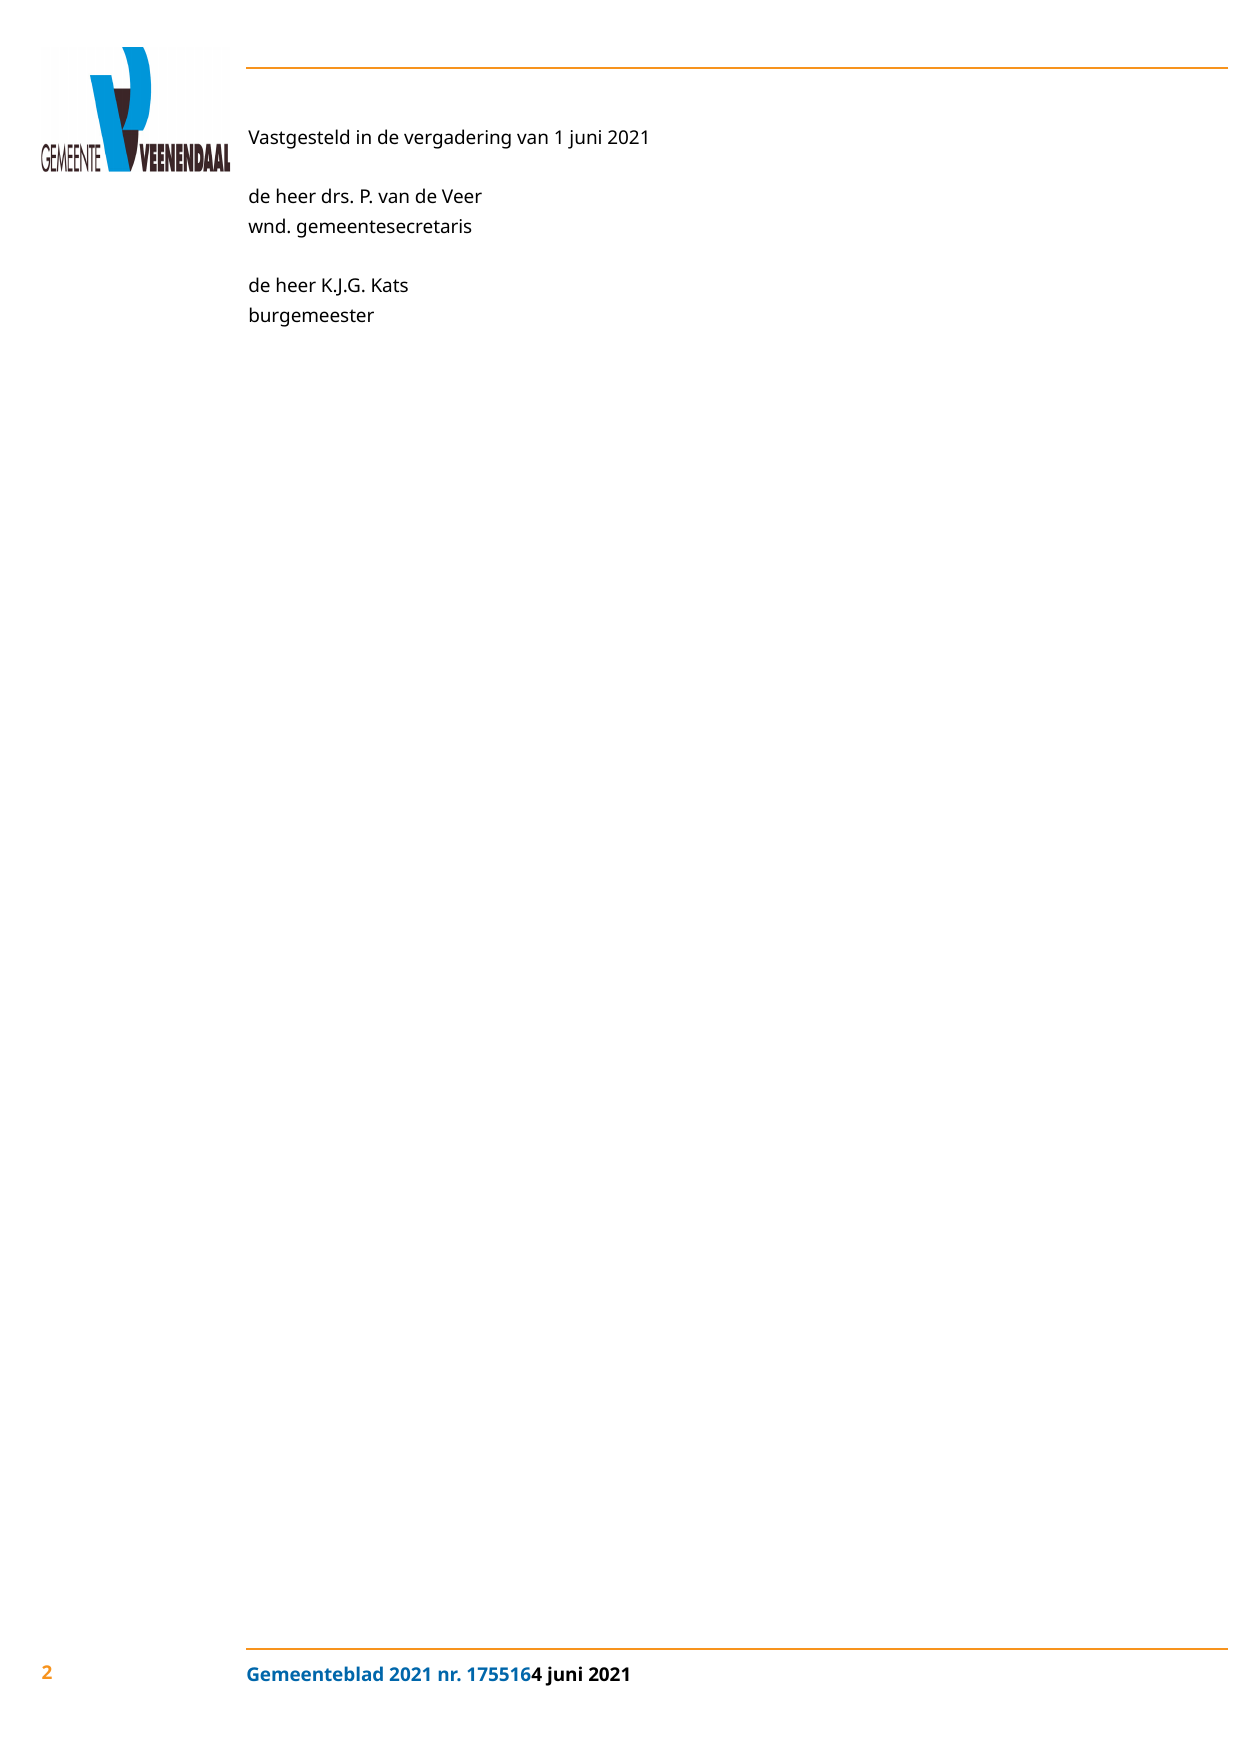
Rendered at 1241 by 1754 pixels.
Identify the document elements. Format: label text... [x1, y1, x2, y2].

text de heer K.J.G. Kats [248, 272, 1152, 298]
text de heer drs. P. van de Veer [248, 183, 1152, 209]
text burgemeester [248, 302, 1152, 328]
picture [41, 47, 130, 172]
picture [123, 47, 231, 172]
text Vastgesteld in de vergadering van 1 juni 2021 [248, 124, 1152, 150]
text wnd. gemeentesecretaris [248, 213, 1152, 239]
